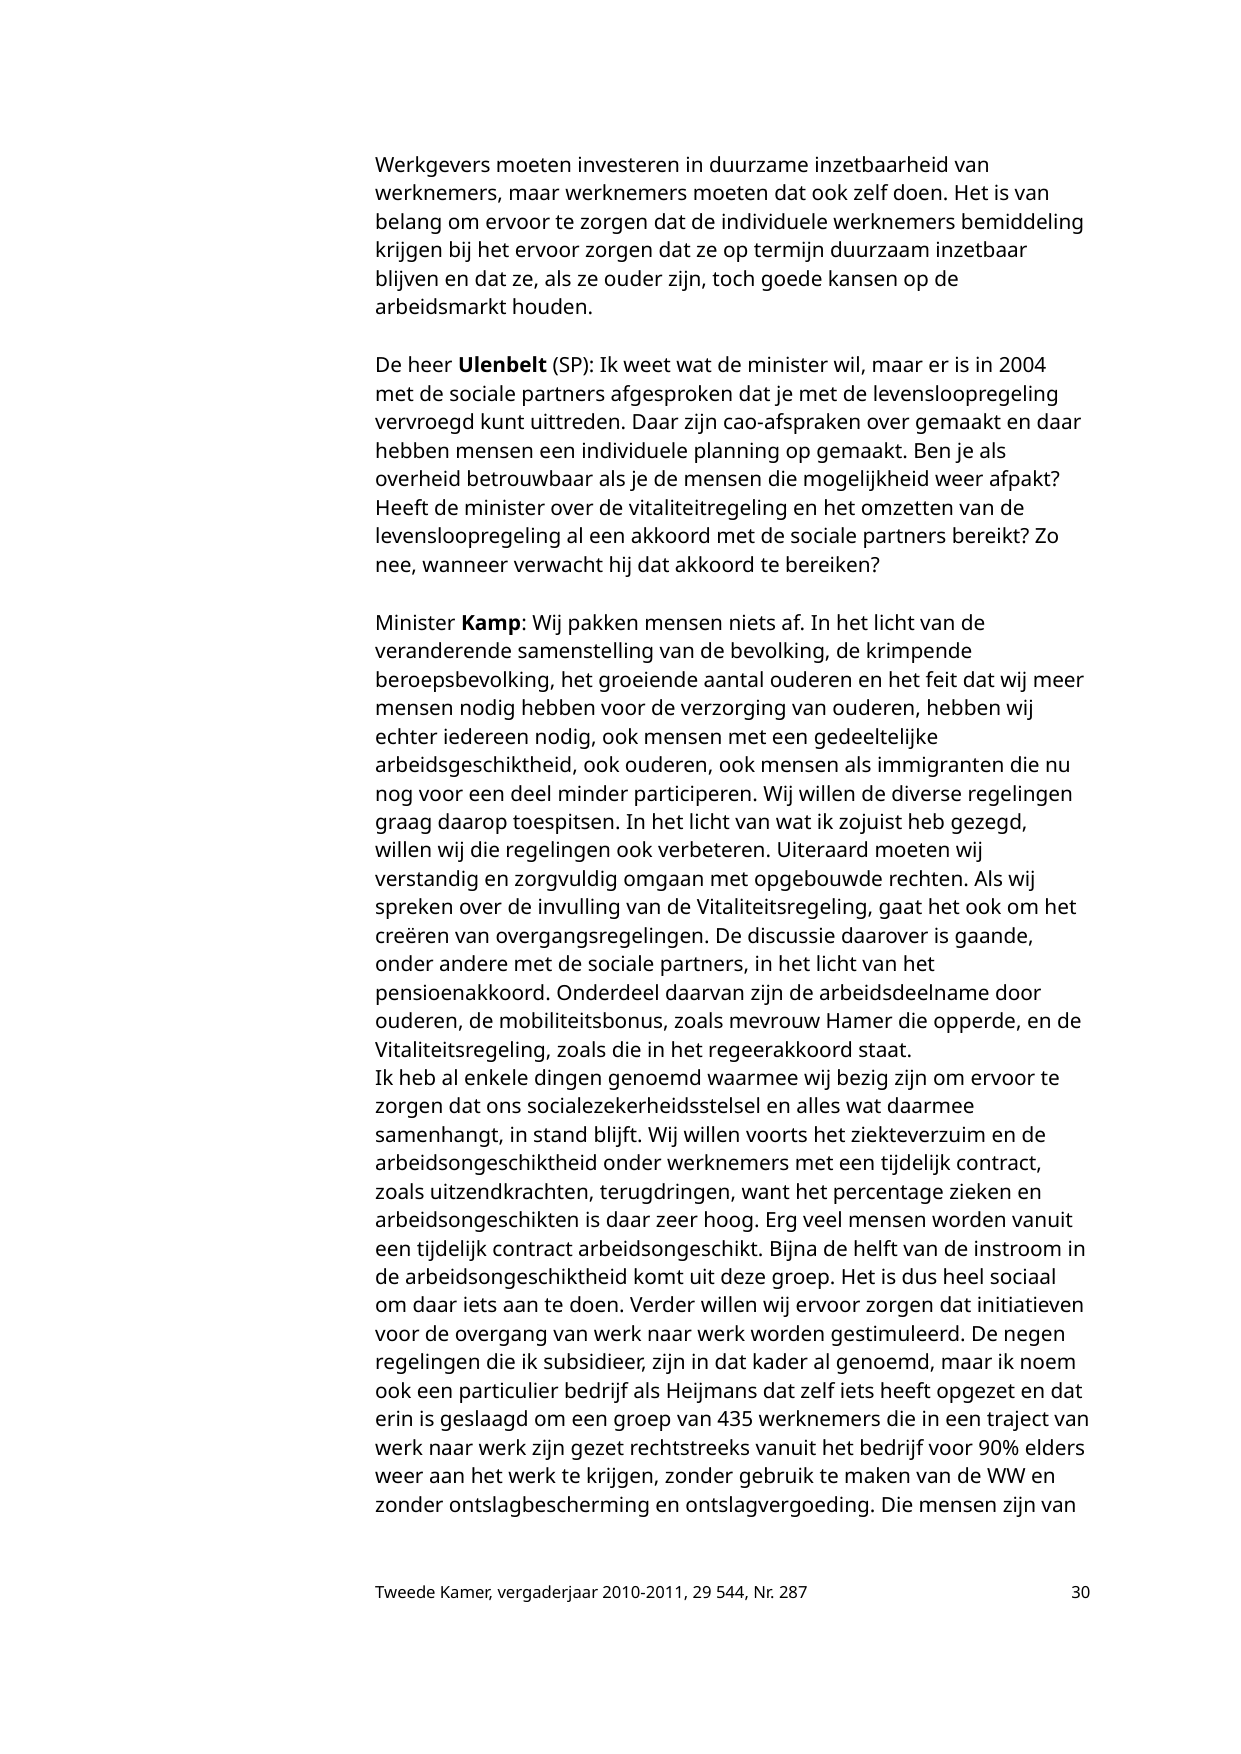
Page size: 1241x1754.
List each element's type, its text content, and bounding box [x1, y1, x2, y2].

text De heer Ulenbelt (SP): Ik weet wat de minister wil, maar er is in 2004 met de sociale partners afgesproken dat je met de levensloopregeling vervroegd kunt uittreden. Daar zijn cao-afspraken over gemaakt en daar hebben mensen een individuele planning op gemaakt. Ben je als overheid betrouwbaar als je de mensen die mogelijkheid weer afpakt? Heeft de minister over de vitaliteitregeling en het omzetten van de levensloopregeling al een akkoord met de sociale partners bereikt? Zo nee, wanneer verwacht hij dat akkoord te bereiken? [375, 351, 1090, 578]
text Minister Kamp: Wij pakken mensen niets af. In het licht van de veranderende samenstelling van de bevolking, de krimpende beroepsbevolking, het groeiende aantal ouderen en het feit dat wij meer mensen nodig hebben voor de verzorging van ouderen, hebben wij echter iedereen nodig, ook mensen met een gedeeltelijke arbeidsgeschiktheid, ook ouderen, ook mensen als immigranten die nu nog voor een deel minder participeren. Wij willen de diverse regelingen graag daarop toespitsen. In het licht van wat ik zojuist heb gezegd, willen wij die regelingen ook verbeteren. Uiteraard moeten wij verstandig en zorgvuldig omgaan met opgebouwde rechten. Als wij spreken over de invulling van de Vitaliteitsregeling, gaat het ook om het creëren van overgangsregelingen. De discussie daarover is gaande, onder andere met de sociale partners, in het licht van het pensioenakkoord. Onderdeel daarvan zijn de arbeidsdeelname door ouderen, de mobiliteitsbonus, zoals mevrouw Hamer die opperde, en de Vitaliteitsregeling, zoals die in het regeerakkoord staat. [375, 608, 1090, 1063]
text Ik heb al enkele dingen genoemd waarmee wij bezig zijn om ervoor te zorgen dat ons socialezekerheidsstelsel en alles wat daarmee samenhangt, in stand blijft. Wij willen voorts het ziekteverzuim en de arbeidsongeschiktheid onder werknemers met een tijdelijk contract, zoals uitzendkrachten, terugdringen, want het percentage zieken en arbeidsongeschikten is daar zeer hoog. Erg veel mensen worden vanuit een tijdelijk contract arbeidsongeschikt. Bijna de helft van de instroom in de arbeidsongeschiktheid komt uit deze groep. Het is dus heel sociaal om daar iets aan te doen. Verder willen wij ervoor zorgen dat initiatieven voor de overgang van werk naar werk worden gestimuleerd. De negen regelingen die ik subsidieer, zijn in dat kader al genoemd, maar ik noem ook een particulier bedrijf als Heijmans dat zelf iets heeft opgezet en dat erin is geslaagd om een groep van 435 werknemers die in een traject van werk naar werk zijn gezet rechtstreeks vanuit het bedrijf voor 90% elders weer aan het werk te krijgen, zonder gebruik te maken van de WW en zonder ontslagbescherming en ontslagvergoeding. Die mensen zijn van [375, 1063, 1090, 1518]
text Werkgevers moeten investeren in duurzame inzetbaarheid van werknemers, maar werknemers moeten dat ook zelf doen. Het is van belang om ervoor te zorgen dat de individuele werknemers bemiddeling krijgen bij het ervoor zorgen dat ze op termijn duurzaam inzetbaar blijven en dat ze, als ze ouder zijn, toch goede kansen op de arbeidsmarkt houden. [375, 150, 1090, 321]
